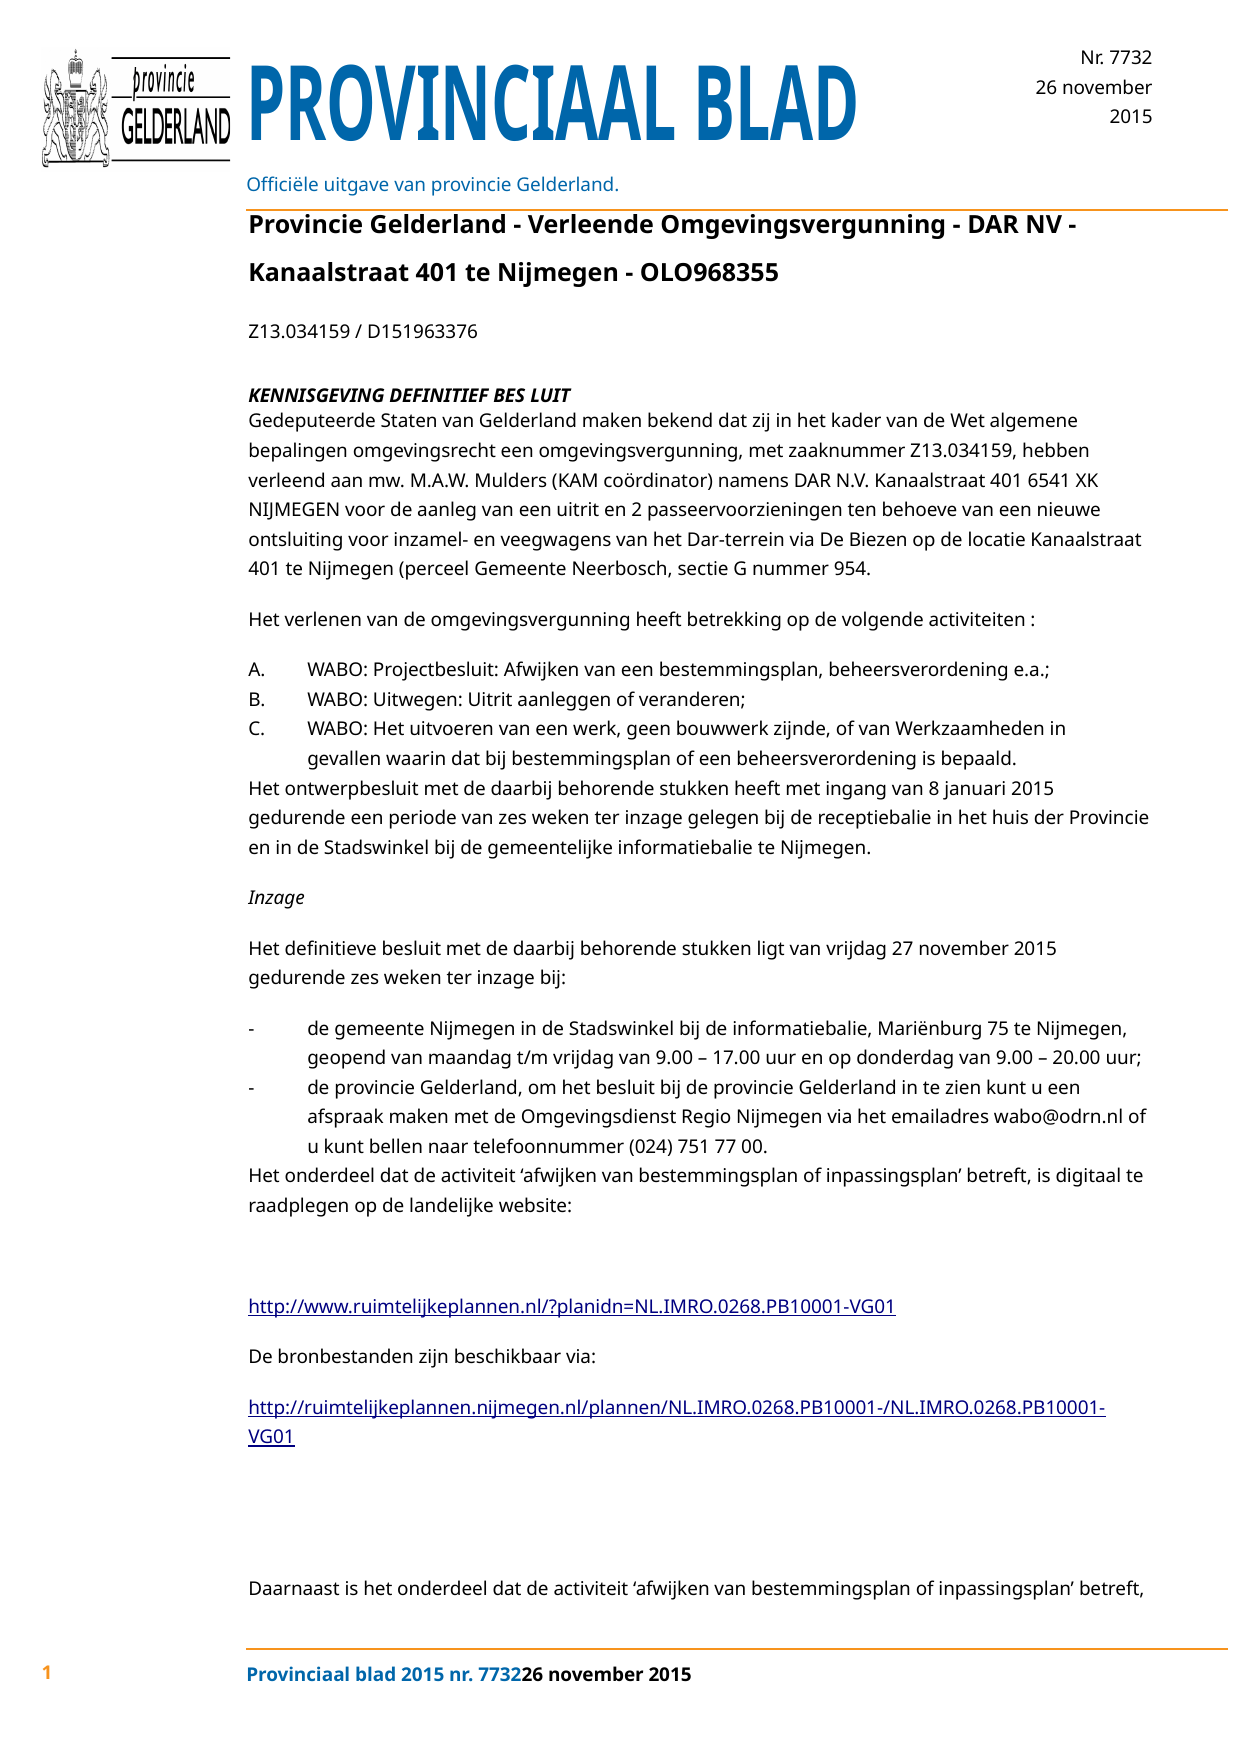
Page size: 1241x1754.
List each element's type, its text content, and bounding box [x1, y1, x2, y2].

text http://ruimtelijkeplannen.nijmegen.nl/plannen/NL.IMRO.0268.PB10001-/NL.IMRO.0268.PB10001-VG01 [248, 1394, 1152, 1449]
text De bronbestanden zijn beschikbaar via: [248, 1343, 1152, 1369]
list WABO: Projectbesluit: Afwijken van een bestemmingsplan, beheersverordening e.a.; [248, 656, 1152, 682]
text Inzage [248, 884, 1152, 910]
list gevallen waarin dat bij bestemmingsplan of een beheersverordening is bepaald. [248, 745, 1152, 771]
text Het definitieve besluit met de daarbij behorende stukken ligt van vrijdag 27 november 2015 gedurende zes weken ter inzage bij: [248, 935, 1152, 990]
text Z13.034159 / D151963376 [248, 318, 1152, 344]
text Het onderdeel dat de activiteit ‘afwijken van bestemmingsplan of inpassingsplan’ betreft, is digitaal te raadplegen op de landelijke website: [248, 1163, 1152, 1218]
text Provincie Gelderland - Verleende Omgevingsvergunning - DAR NV - Kanaalstraat 401 te Nijmegen - OLO968355 [248, 211, 1152, 288]
text KENNISGEVING DEFINITIEF BES LUIT [248, 382, 1152, 408]
text Gedeputeerde Staten van Gelderland maken bekend dat zij in het kader van de Wet algemene bepalingen omgevingsrecht een omgevingsvergunning, met zaaknummer Z13.034159, hebben verleend aan mw. M.A.W. Mulders (KAM coördinator) namens DAR N.V. Kanaalstraat 401 6541 XK NIJMEGEN voor de aanleg van een uitrit en 2 passeervoorzieningen ten behoeve van een nieuwe ontsluiting voor inzamel- en veegwagens van het Dar-terrein via De Biezen op de locatie Kanaalstraat 401 te Nijmegen (perceel Gemeente Neerbosch, sectie G nummer 954. [248, 408, 1152, 581]
list de provincie Gelderland, om het besluit bij de provincie Gelderland in te zien kunt u een afspraak maken met de Omgevingsdienst Regio Nijmegen via het emailadres wabo@odrn.nl of u kunt bellen naar telefoonnummer (024) 751 77 00. [248, 1074, 1152, 1159]
text Het ontwerpbesluit met de daarbij behorende stukken heeft met ingang van 8 januari 2015 gedurende een periode van zes weken ter inzage gelegen bij de receptiebalie in het huis der Provincie en in de Stadswinkel bij de gemeentelijke informatiebalie te Nijmegen. [248, 775, 1152, 859]
text http://www.ruimtelijkeplannen.nl/?planidn=NL.IMRO.0268.PB10001-VG01 [248, 1293, 1152, 1319]
list de gemeente Nijmegen in de Stadswinkel bij de informatiebalie, Mariënburg 75 te Nijmegen, geopend van maandag t/m vrijdag van 9.00 – 17.00 uur en op donderdag van 9.00 – 20.00 uur; [248, 1015, 1152, 1070]
text Daarnaast is het onderdeel dat de activiteit ‘afwijken van bestemmingsplan of inpassingsplan’ betreft, [248, 1575, 1152, 1600]
list WABO: Het uitvoeren van een werk, geen bouwwerk zijnde, of van Werkzaamheden in [248, 716, 1152, 741]
text Het verlenen van de omgevingsvergunning heeft betrekking op de volgende activiteiten : [248, 606, 1152, 632]
picture [41, 47, 231, 172]
list WABO: Uitwegen: Uitrit aanleggen of veranderen; [248, 686, 1152, 712]
